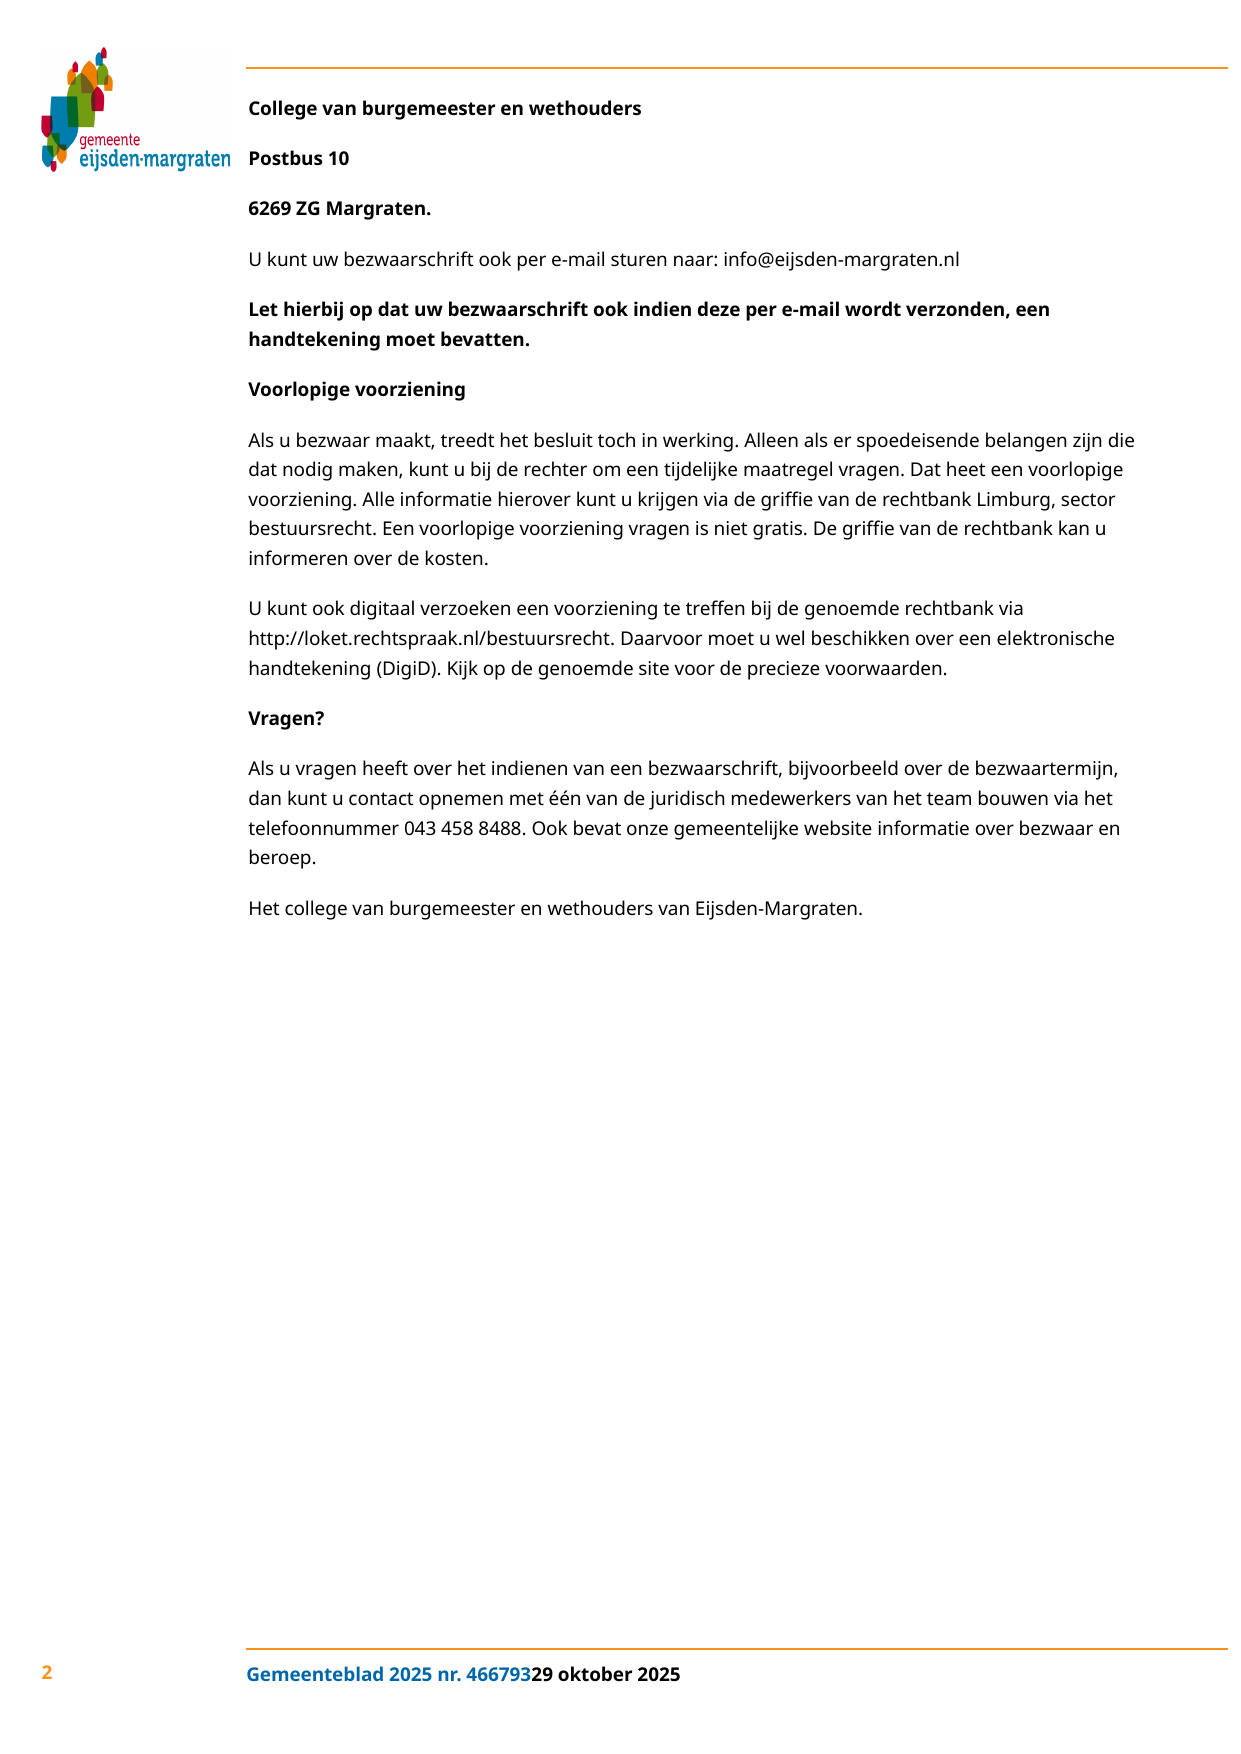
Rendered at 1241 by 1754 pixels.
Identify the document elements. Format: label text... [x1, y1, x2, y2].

text Het college van burgemeester en wethouders van Eijsden-Margraten. [248, 895, 1152, 921]
text Voorlopige voorziening [248, 376, 1152, 402]
text Postbus 10 [248, 145, 1152, 171]
text College van burgemeester en wethouders [248, 95, 1152, 121]
picture [41, 47, 231, 172]
text 6269 ZG Margraten. [248, 196, 1152, 221]
text U kunt uw bezwaarschrift ook per e-mail sturen naar: info@eijsden-margraten.nl [248, 246, 1152, 272]
text Let hierbij op dat uw bezwaarschrift ook indien deze per e-mail wordt verzonden, een handtekening moet bevatten. [248, 296, 1152, 352]
text Vragen? [248, 705, 1152, 731]
text Als u bezwaar maakt, treedt het besluit toch in werking. Alleen als er spoedeisende belangen zijn die dat nodig maken, kunt u bij de rechter om een tijdelijke maatregel vragen. Dat heet een voorlopige voorziening. Alle informatie hierover kunt u krijgen via de griffie van de rechtbank Limburg, sector bestuursrecht. Een voorlopige voorziening vragen is niet gratis. De griffie van de rechtbank kan u informeren over de kosten. [248, 427, 1152, 571]
text U kunt ook digitaal verzoeken een voorziening te treffen bij de genoemde rechtbank via http://loket.rechtspraak.nl/bestuursrecht. Daarvoor moet u wel beschikken over een elektronische handtekening (DigiD). Kijk op de genoemde site voor de precieze voorwaarden. [248, 596, 1152, 681]
text Als u vragen heeft over het indienen van een bezwaarschrift, bijvoorbeeld over de bezwaartermijn, dan kunt u contact opnemen met één van de juridisch medewerkers van het team bouwen via het telefoonnummer 043 458 8488. Ook bevat onze gemeentelijke website informatie over bezwaar en beroep. [248, 756, 1152, 870]
